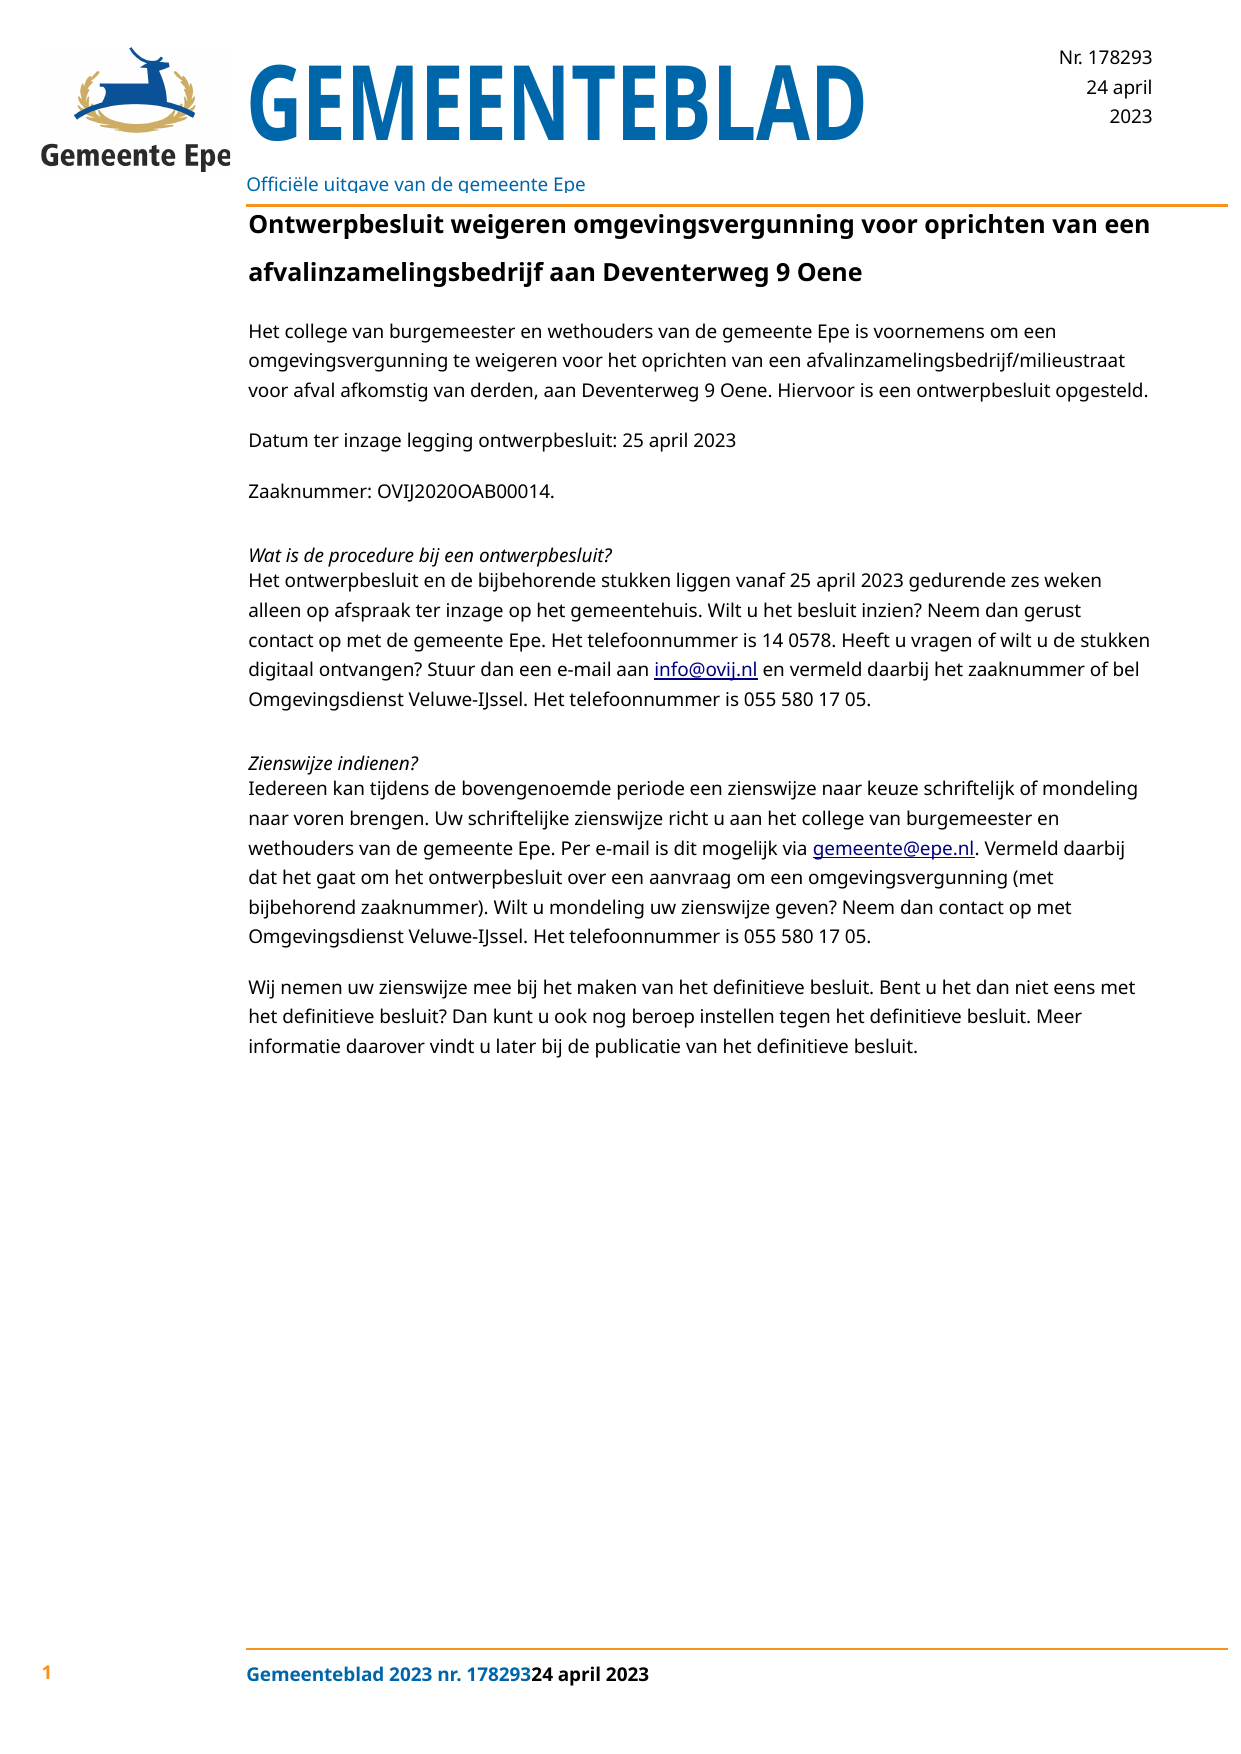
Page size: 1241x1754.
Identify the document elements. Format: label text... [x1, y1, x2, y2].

text Iedereen kan tijdens de bovengenoemde periode een zienswijze naar keuze schriftelijk of mondeling naar voren brengen. Uw schriftelijke zienswijze richt u aan het college van burgemeester en wethouders van de gemeente Epe. Per e-mail is dit mogelijk via gemeente@epe.nl. Vermeld daarbij dat het gaat om het ontwerpbesluit over een aanvraag om een omgevingsvergunning (met bijbehorend zaaknummer). Wilt u mondeling uw zienswijze geven? Neem dan contact op met Omgevingsdienst Veluwe-IJssel. Het telefoonnummer is 055 580 17 05. [248, 776, 1152, 949]
text Wij nemen uw zienswijze mee bij het maken van het definitieve besluit. Bent u het dan niet eens met het definitieve besluit? Dan kunt u ook nog beroep instellen tegen het definitieve besluit. Meer informatie daarover vindt u later bij de publicatie van het definitieve besluit. [248, 974, 1152, 1059]
text Zienswijze indienen? [248, 750, 1152, 776]
text Zaaknummer: OVIJ2020OAB00014. [248, 478, 1152, 504]
picture [41, 47, 231, 172]
text Datum ter inzage legging ontwerpbesluit: 25 april 2023 [248, 427, 1152, 453]
text Het ontwerpbesluit en de bijbehorende stukken liggen vanaf 25 april 2023 gedurende zes weken alleen op afspraak ter inzage op het gemeentehuis. Wilt u het besluit inzien? Neem dan gerust contact op met de gemeente Epe. Het telefoonnummer is 14 0578. Heeft u vragen of wilt u de stukken digitaal ontvangen? Stuur dan een e-mail aan info@ovij.nl en vermeld daarbij het zaaknummer of bel Omgevingsdienst Veluwe-IJssel. Het telefoonnummer is 055 580 17 05. [248, 568, 1152, 712]
text Wat is de procedure bij een ontwerpbesluit? [248, 542, 1152, 568]
text Ontwerpbesluit weigeren omgevingsvergunning voor oprichten van een afvalinzamelingsbedrijf aan Deventerweg 9 Oene [248, 207, 1152, 288]
text Het college van burgemeester en wethouders van de gemeente Epe is voornemens om een omgevingsvergunning te weigeren voor het oprichten van een afvalinzamelingsbedrijf/milieustraat voor afval afkomstig van derden, aan Deventerweg 9 Oene. Hiervoor is een ontwerpbesluit opgesteld. [248, 318, 1152, 403]
